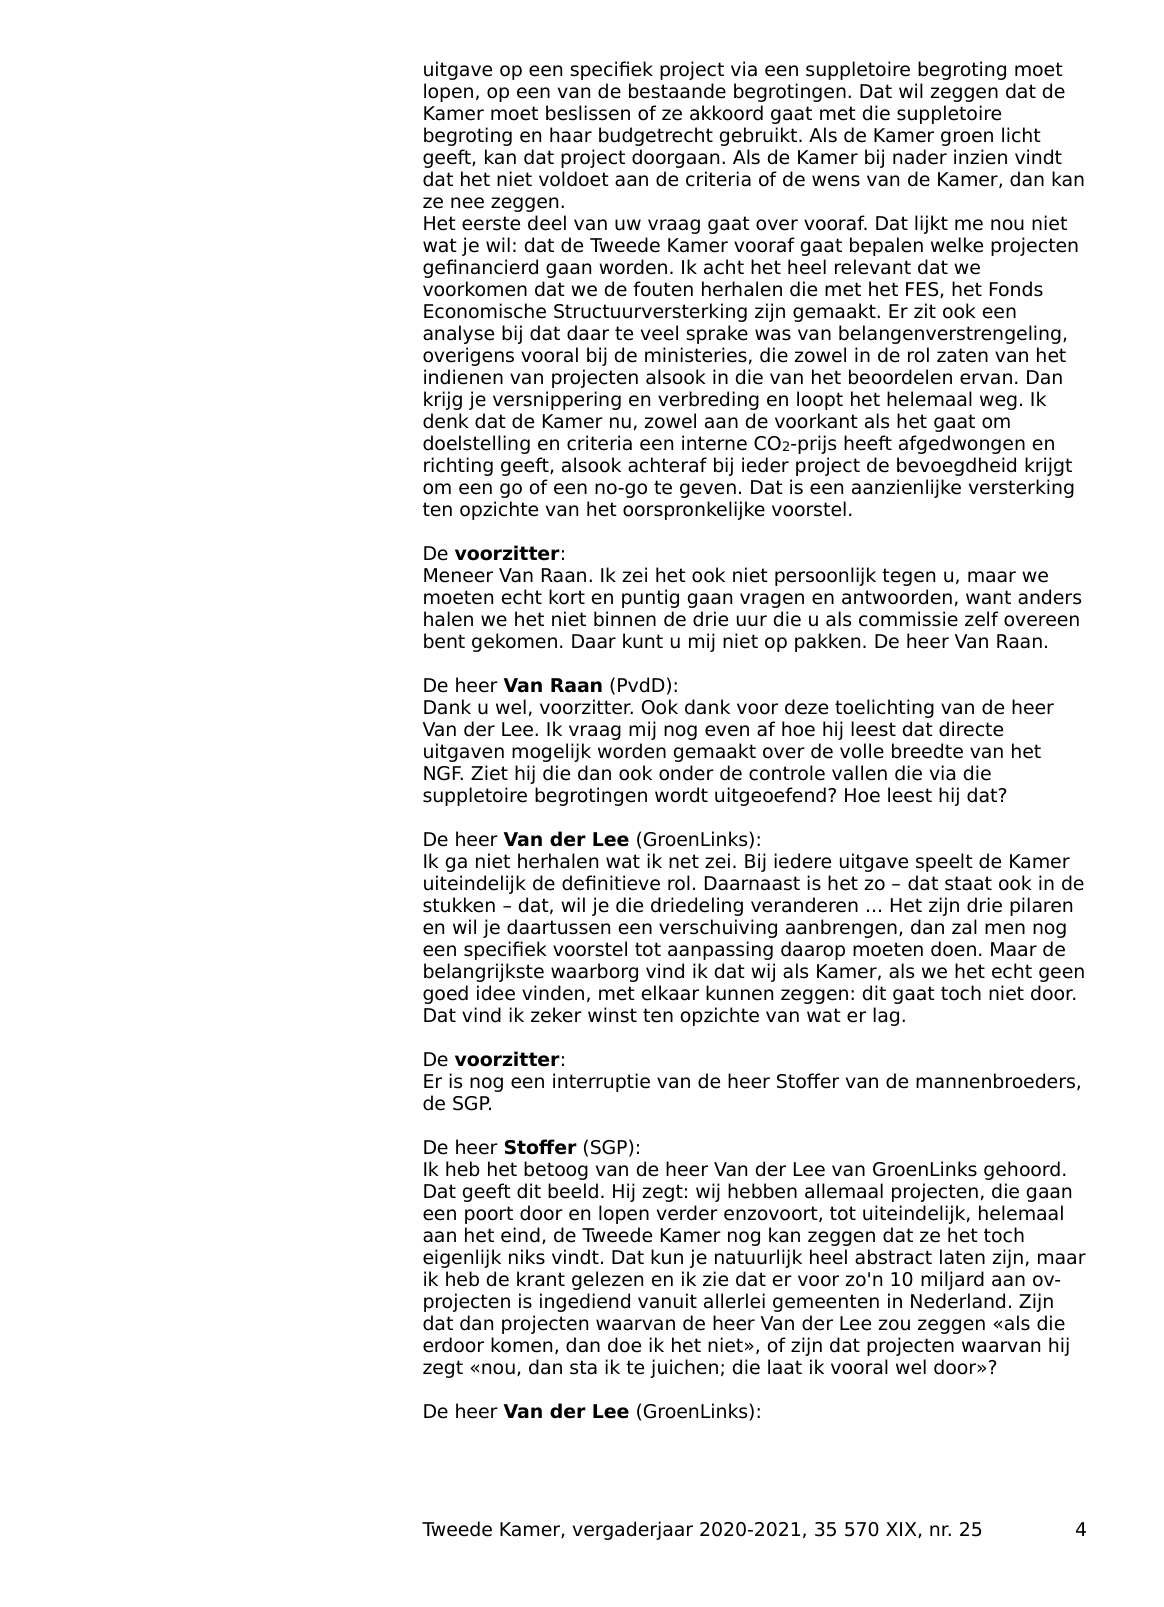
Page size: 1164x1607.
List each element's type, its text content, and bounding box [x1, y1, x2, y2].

text uitgave op een specifiek project via een suppletoire begroting moet lopen, op een van de bestaande begrotingen. Dat wil zeggen dat de Kamer moet beslissen of ze akkoord gaat met die suppletoire begroting en haar budgetrecht gebruikt. Als de Kamer groen licht geeft, kan dat project doorgaan. Als de Kamer bij nader inzien vindt dat het niet voldoet aan de criteria of de wens van de Kamer, dan kan ze nee zeggen. [422, 59, 1087, 213]
text Er is nog een interruptie van de heer Stoffer van de mannenbroeders, de SGP. [422, 1071, 1087, 1115]
text Meneer Van Raan. Ik zei het ook niet persoonlijk tegen u, maar we moeten echt kort en puntig gaan vragen en antwoorden, want anders halen we het niet binnen de drie uur die u als commissie zelf overeen bent gekomen. Daar kunt u mij niet op pakken. De heer Van Raan. [422, 565, 1087, 653]
text Het eerste deel van uw vraag gaat over vooraf. Dat lijkt me nou niet wat je wil: dat de Tweede Kamer vooraf gaat bepalen welke projecten gefinancierd gaan worden. Ik acht het heel relevant dat we voorkomen dat we de fouten herhalen die met het FES, het Fonds Economische Structuurversterking zijn gemaakt. Er zit ook een analyse bij dat daar te veel sprake was van belangenverstrengeling, overigens vooral bij de ministeries, die zowel in de rol zaten van het indienen van projecten alsook in die van het beoordelen ervan. Dan krijg je versnippering en verbreding en loopt het helemaal weg. Ik denk dat de Kamer nu, zowel aan de voorkant als het gaat om doelstelling en criteria een interne CO2-prijs heeft afgedwongen en richting geeft, alsook achteraf bij ieder project de bevoegdheid krijgt om een go of een no-go te geven. Dat is een aanzienlijke versterking ten opzichte van het oorspronkelijke voorstel. [422, 213, 1087, 521]
text De heer Van Raan (PvdD): [422, 675, 1087, 697]
text Dank u wel, voorzitter. Ook dank voor deze toelichting van de heer Van der Lee. Ik vraag mij nog even af hoe hij leest dat directe uitgaven mogelijk worden gemaakt over de volle breedte van het NGF. Ziet hij die dan ook onder de controle vallen die via die suppletoire begrotingen wordt uitgeoefend? Hoe leest hij dat? [422, 697, 1087, 807]
text De voorzitter: [422, 543, 1087, 565]
text De voorzitter: [422, 1049, 1087, 1071]
text De heer Van der Lee (GroenLinks): [422, 829, 1087, 851]
text De heer Van der Lee (GroenLinks): [422, 1401, 1087, 1423]
text Ik heb het betoog van de heer Van der Lee van GroenLinks gehoord. Dat geeft dit beeld. Hij zegt: wij hebben allemaal projecten, die gaan een poort door en lopen verder enzovoort, tot uiteindelijk, helemaal aan het eind, de Tweede Kamer nog kan zeggen dat ze het toch eigenlijk niks vindt. Dat kun je natuurlijk heel abstract laten zijn, maar ik heb de krant gelezen en ik zie dat er voor zo'n 10 miljard aan ov-projecten is ingediend vanuit allerlei gemeenten in Nederland. Zijn dat dan projecten waarvan de heer Van der Lee zou zeggen «als die erdoor komen, dan doe ik het niet», of zijn dat projecten waarvan hij zegt «nou, dan sta ik te juichen; die laat ik vooral wel door»? [422, 1159, 1087, 1379]
text Ik ga niet herhalen wat ik net zei. Bij iedere uitgave speelt de Kamer uiteindelijk de definitieve rol. Daarnaast is het zo – dat staat ook in de stukken – dat, wil je die driedeling veranderen ... Het zijn drie pilaren en wil je daartussen een verschuiving aanbrengen, dan zal men nog een specifiek voorstel tot aanpassing daarop moeten doen. Maar de belangrijkste waarborg vind ik dat wij als Kamer, als we het echt geen goed idee vinden, met elkaar kunnen zeggen: dit gaat toch niet door. Dat vind ik zeker winst ten opzichte van wat er lag. [422, 851, 1087, 1027]
text De heer Stoffer (SGP): [422, 1137, 1087, 1159]
